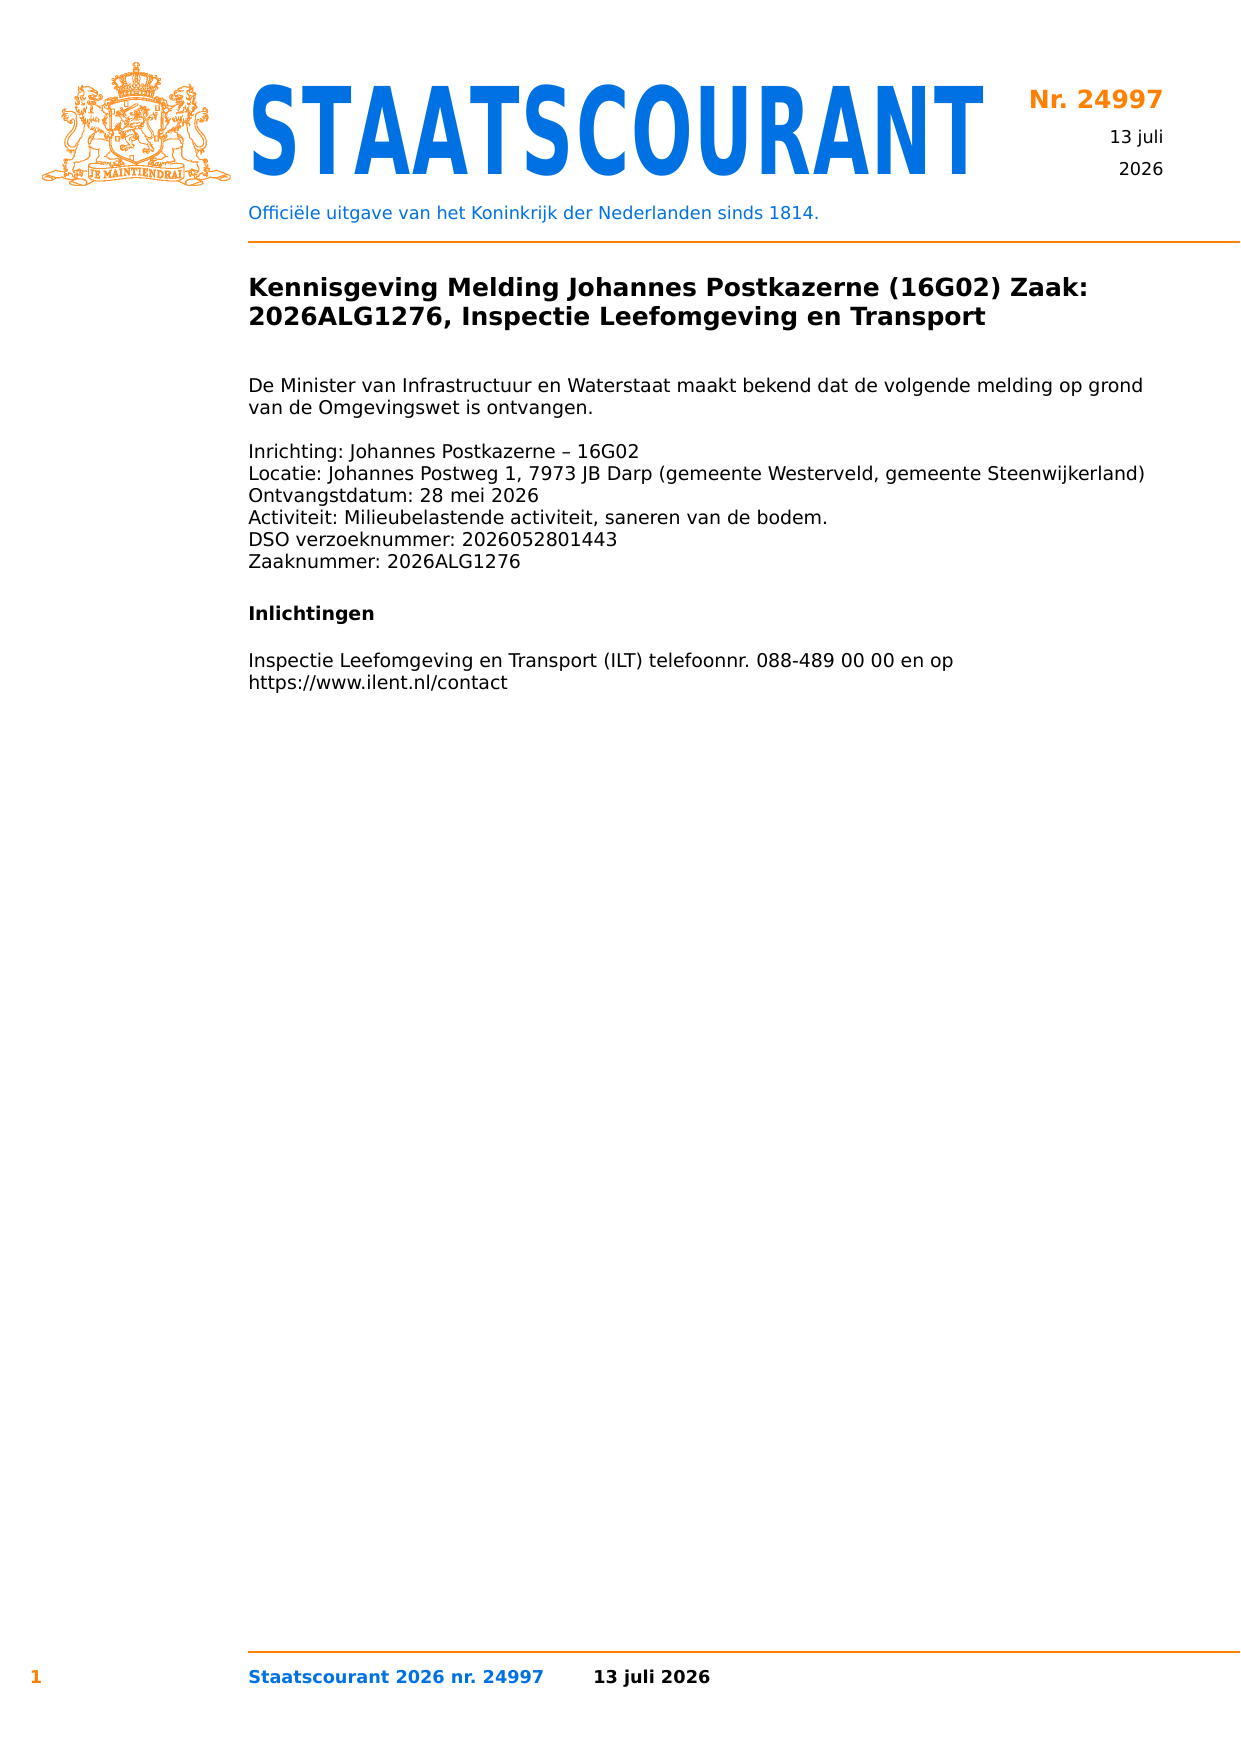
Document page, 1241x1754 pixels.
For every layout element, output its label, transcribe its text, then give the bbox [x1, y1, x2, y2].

subtitle Inlichtingen [248, 603, 1163, 625]
text Ontvangstdatum: 28 mei 2026 [248, 485, 1163, 507]
table_cell 2026 [998, 153, 1240, 203]
table_header STAATSCOURANT [248, 62, 998, 203]
text Locatie: Johannes Postweg 1, 7973 JB Darp (gemeente Westerveld, gemeente Steenwijkerland) [248, 463, 1163, 485]
text Activiteit: Milieubelastende activiteit, saneren van de bodem. [248, 507, 1163, 529]
subtitle Kennisgeving Melding Johannes Postkazerne (16G02) Zaak: 2026ALG1276, Inspectie Leefomgeving en Transport [248, 273, 1163, 331]
picture [41, 62, 231, 186]
text Inrichting: Johannes Postkazerne – 16G02 [248, 441, 1163, 463]
text De Minister van Infrastructuur en Waterstaat maakt bekend dat de volgende melding op grond van de Omgevingswet is ontvangen. [248, 375, 1163, 419]
table_cell 13 juli [998, 121, 1240, 153]
table_header [25, 62, 248, 241]
text DSO verzoeknummer: 2026052801443 [248, 529, 1163, 551]
text Zaaknummer: 2026ALG1276 [248, 551, 1163, 573]
table_header Nr. 24997 [998, 62, 1240, 121]
table_cell Officiële uitgave van het Koninkrijk der Nederlanden sinds 1814. [248, 203, 1240, 241]
text Inspectie Leefomgeving en Transport (ILT) telefoonnr. 088-489 00 00 en op https://www.ilent.nl/contact [248, 650, 1163, 694]
